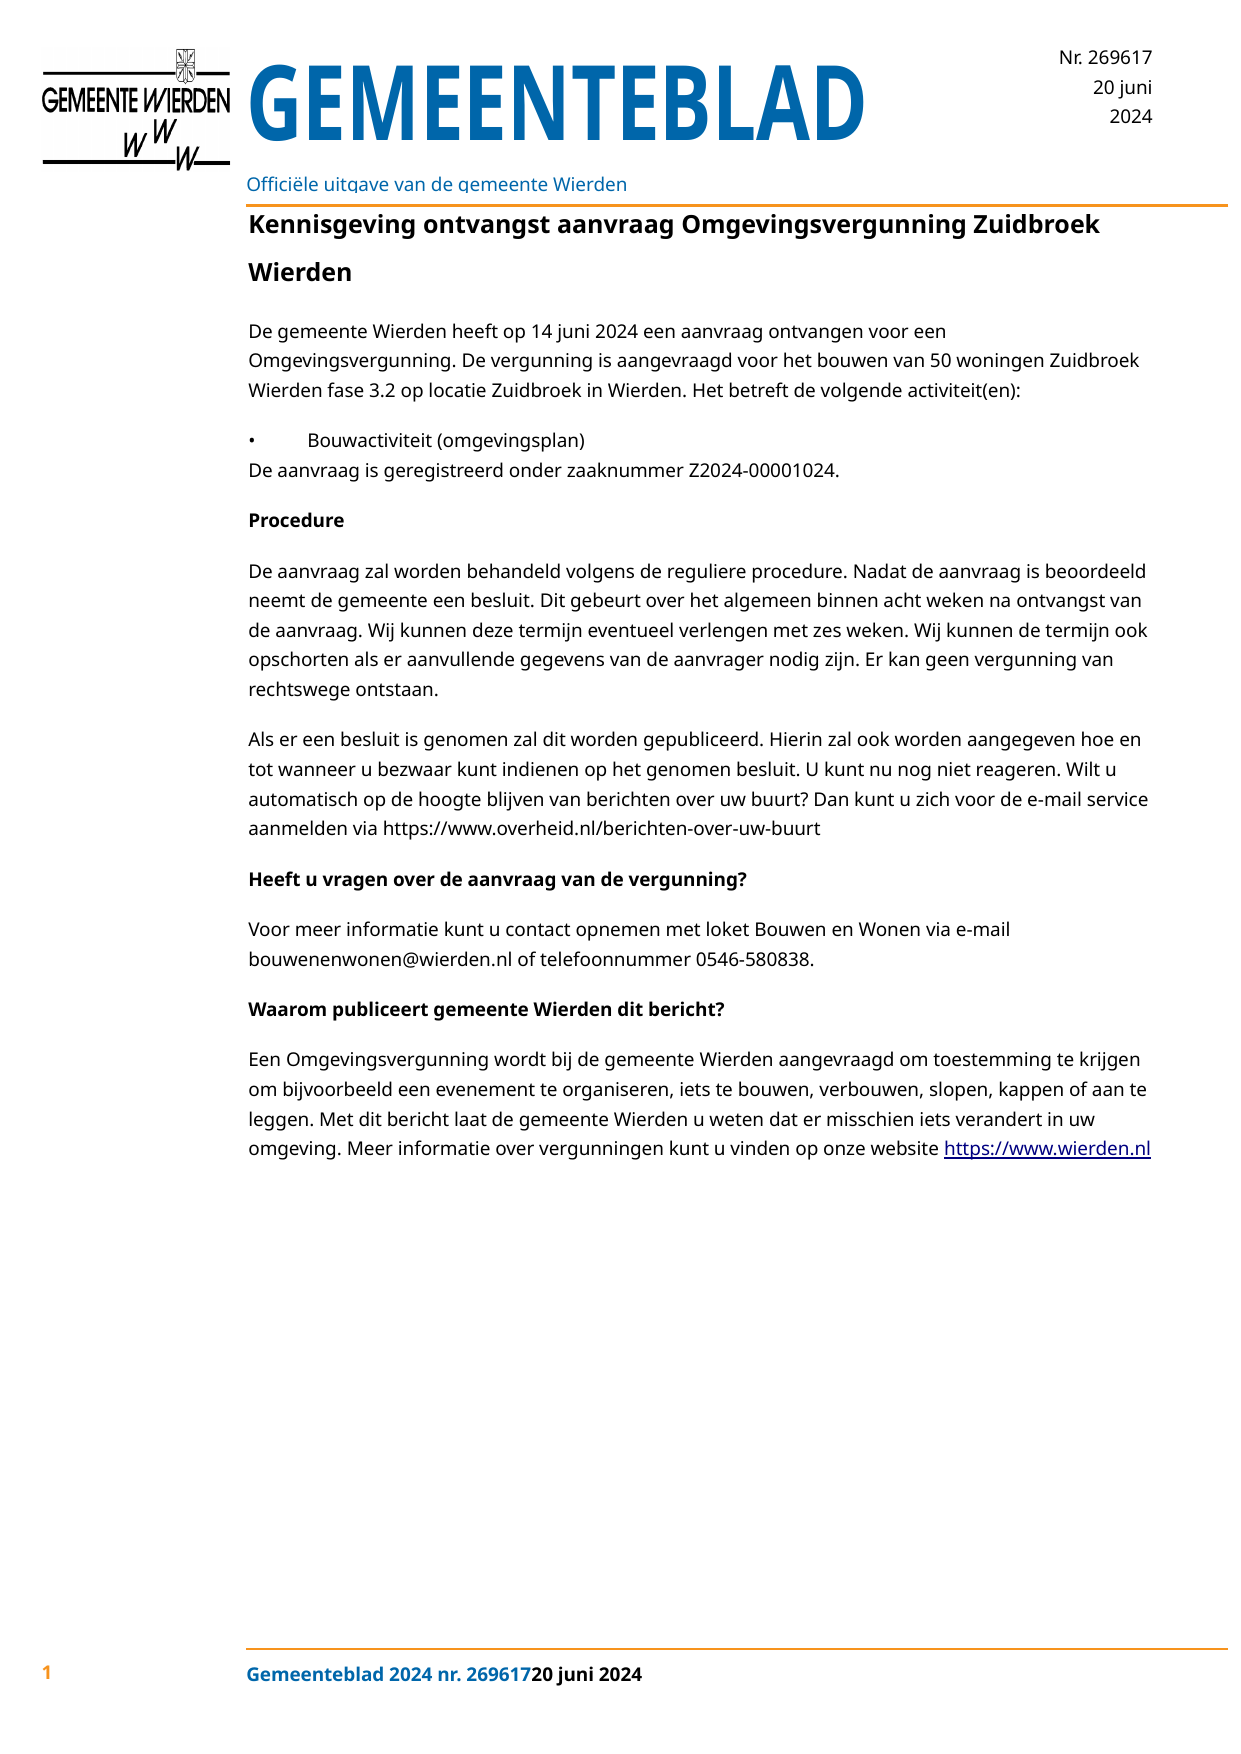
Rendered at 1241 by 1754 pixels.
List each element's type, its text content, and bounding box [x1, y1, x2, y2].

list Bouwactiviteit (omgevingsplan) [248, 427, 1152, 453]
text Een Omgevingsvergunning wordt bij de gemeente Wierden aangevraagd om toestemming te krijgen om bijvoorbeeld een evenement te organiseren, iets te bouwen, verbouwen, slopen, kappen of aan te leggen. Met dit bericht laat de gemeente Wierden u weten dat er misschien iets verandert in uw omgeving. Meer informatie over vergunningen kunt u vinden op onze website https://www.wierden.nl [248, 1047, 1152, 1161]
text Procedure [248, 507, 1152, 533]
text Voor meer informatie kunt u contact opnemen met loket Bouwen en Wonen via e-mail bouwenenwonen@wierden.nl of telefoonnummer 0546-580838. [248, 916, 1152, 972]
text Kennisgeving ontvangst aanvraag Omgevingsvergunning Zuidbroek Wierden [248, 207, 1152, 288]
text De aanvraag zal worden behandeld volgens de reguliere procedure. Nadat de aanvraag is beoordeeld neemt de gemeente een besluit. Dit gebeurt over het algemeen binnen acht weken na ontvangst van de aanvraag. Wij kunnen deze termijn eventueel verlengen met zes weken. Wij kunnen de termijn ook opschorten als er aanvullende gegevens van de aanvrager nodig zijn. Er kan geen vergunning van rechtswege ontstaan. [248, 558, 1152, 702]
text Als er een besluit is genomen zal dit worden gepubliceerd. Hierin zal ook worden aangegeven hoe en tot wanneer u bezwaar kunt indienen op het genomen besluit. U kunt nu nog niet reageren. Wilt u automatisch op de hoogte blijven van berichten over uw buurt? Dan kunt u zich voor de e-mail service aanmelden via https://www.overheid.nl/berichten-over-uw-buurt [248, 727, 1152, 841]
picture [41, 47, 231, 172]
text De gemeente Wierden heeft op 14 juni 2024 een aanvraag ontvangen voor een Omgevingsvergunning. De vergunning is aangevraagd voor het bouwen van 50 woningen Zuidbroek Wierden fase 3.2 op locatie Zuidbroek in Wierden. Het betreft de volgende activiteit(en): [248, 318, 1152, 403]
text Heeft u vragen over de aanvraag van de vergunning? [248, 866, 1152, 892]
text De aanvraag is geregistreerd onder zaaknummer Z2024-00001024. [248, 457, 1152, 483]
text Waarom publiceert gemeente Wierden dit bericht? [248, 996, 1152, 1022]
